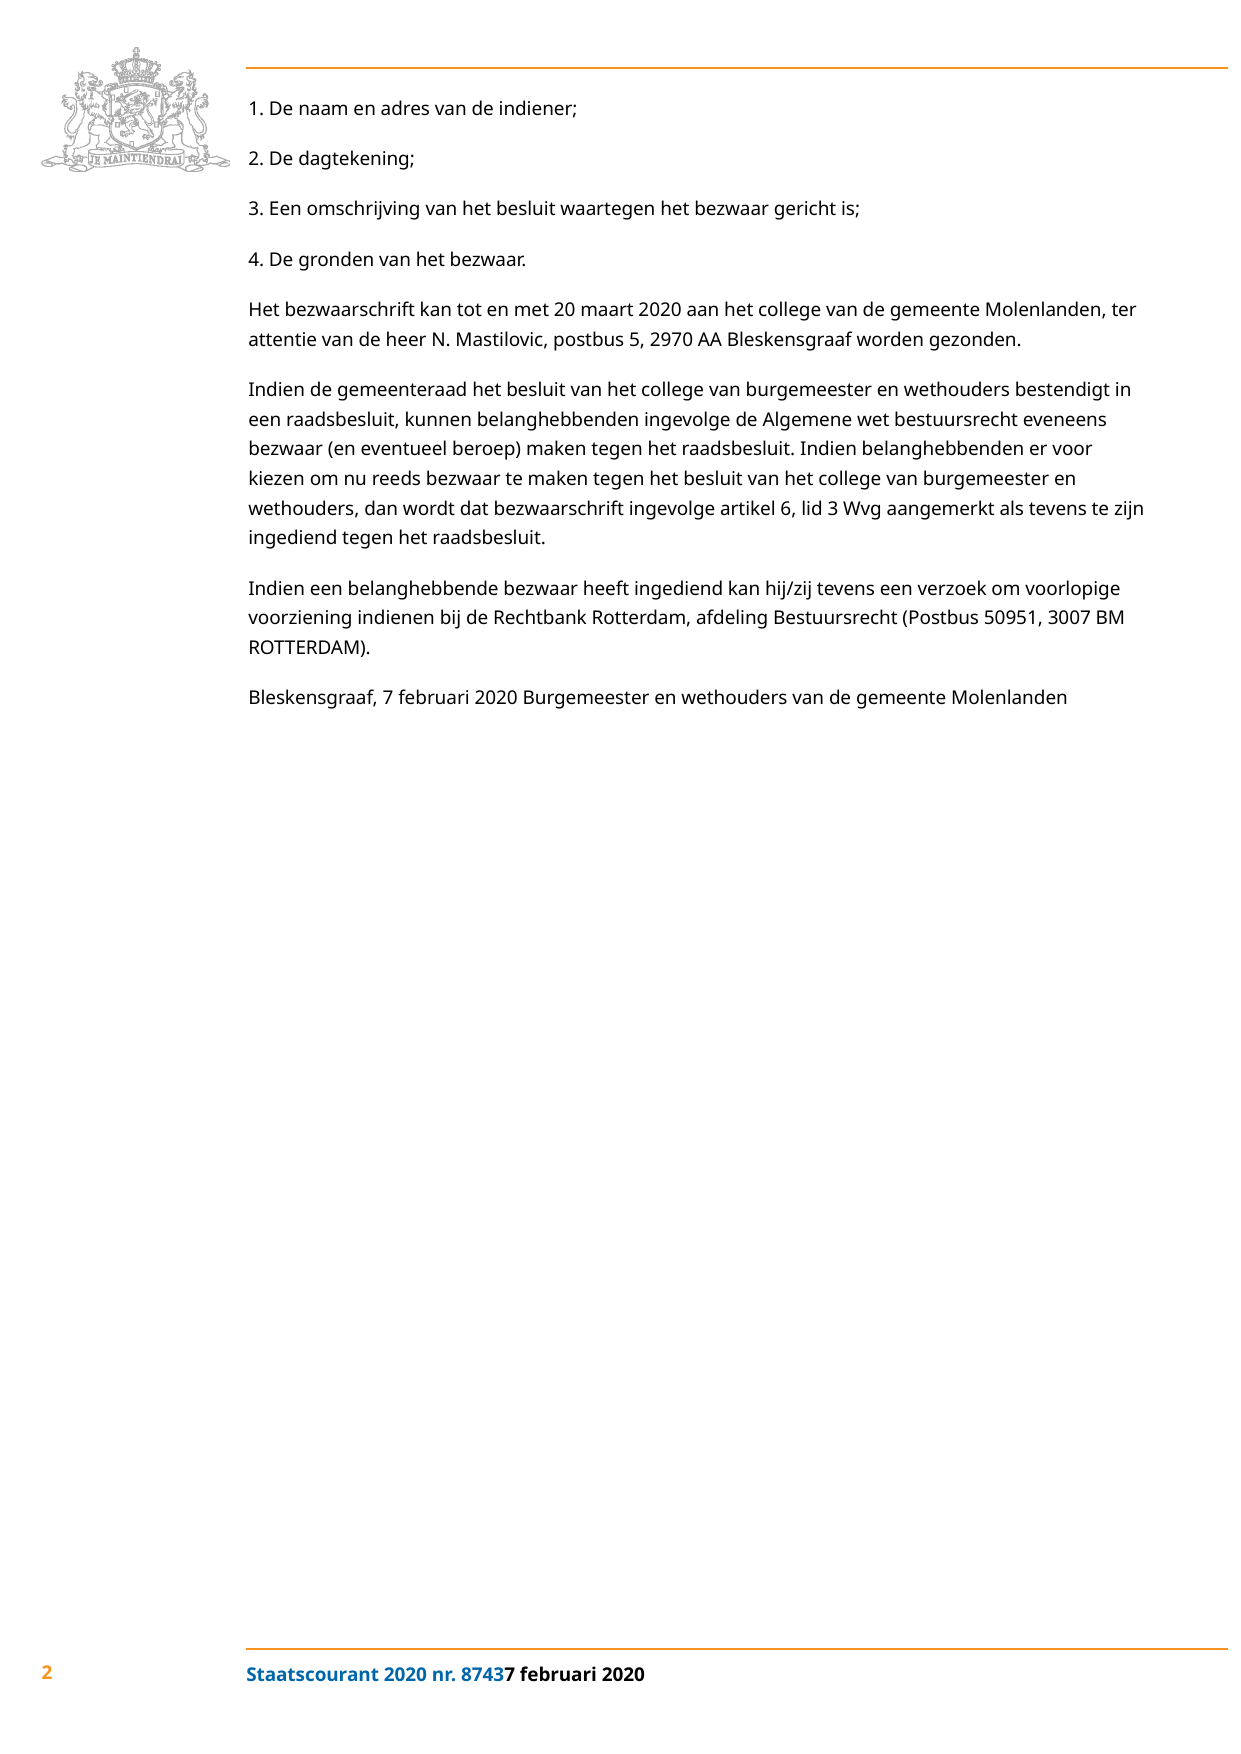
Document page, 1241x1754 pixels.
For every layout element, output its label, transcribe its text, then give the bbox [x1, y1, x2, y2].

text 1. De naam en adres van de indiener; [248, 95, 1152, 121]
picture [41, 47, 231, 172]
text 2. De dagtekening; [248, 145, 1152, 171]
text 4. De gronden van het bezwaar. [248, 246, 1152, 272]
text Indien de gemeenteraad het besluit van het college van burgemeester en wethouders bestendigt in een raadsbesluit, kunnen belanghebbenden ingevolge de Algemene wet bestuursrecht eveneens bezwaar (en eventueel beroep) maken tegen het raadsbesluit. Indien belanghebbenden er voor kiezen om nu reeds bezwaar te maken tegen het besluit van het college van burgemeester en wethouders, dan wordt dat bezwaarschrift ingevolge artikel 6, lid 3 Wvg aangemerkt als tevens te zijn ingediend tegen het raadsbesluit. [248, 376, 1152, 550]
text Indien een belanghebbende bezwaar heeft ingediend kan hij/zij tevens een verzoek om voorlopige voorziening indienen bij de Rechtbank Rotterdam, afdeling Bestuursrecht (Postbus 50951, 3007 BM ROTTERDAM). [248, 575, 1152, 660]
text Bleskensgraaf, 7 februari 2020 Burgemeester en wethouders van de gemeente Molenlanden [248, 684, 1152, 710]
text 3. Een omschrijving van het besluit waartegen het bezwaar gericht is; [248, 196, 1152, 221]
text Het bezwaarschrift kan tot en met 20 maart 2020 aan het college van de gemeente Molenlanden, ter attentie van de heer N. Mastilovic, postbus 5, 2970 AA Bleskensgraaf worden gezonden. [248, 296, 1152, 352]
